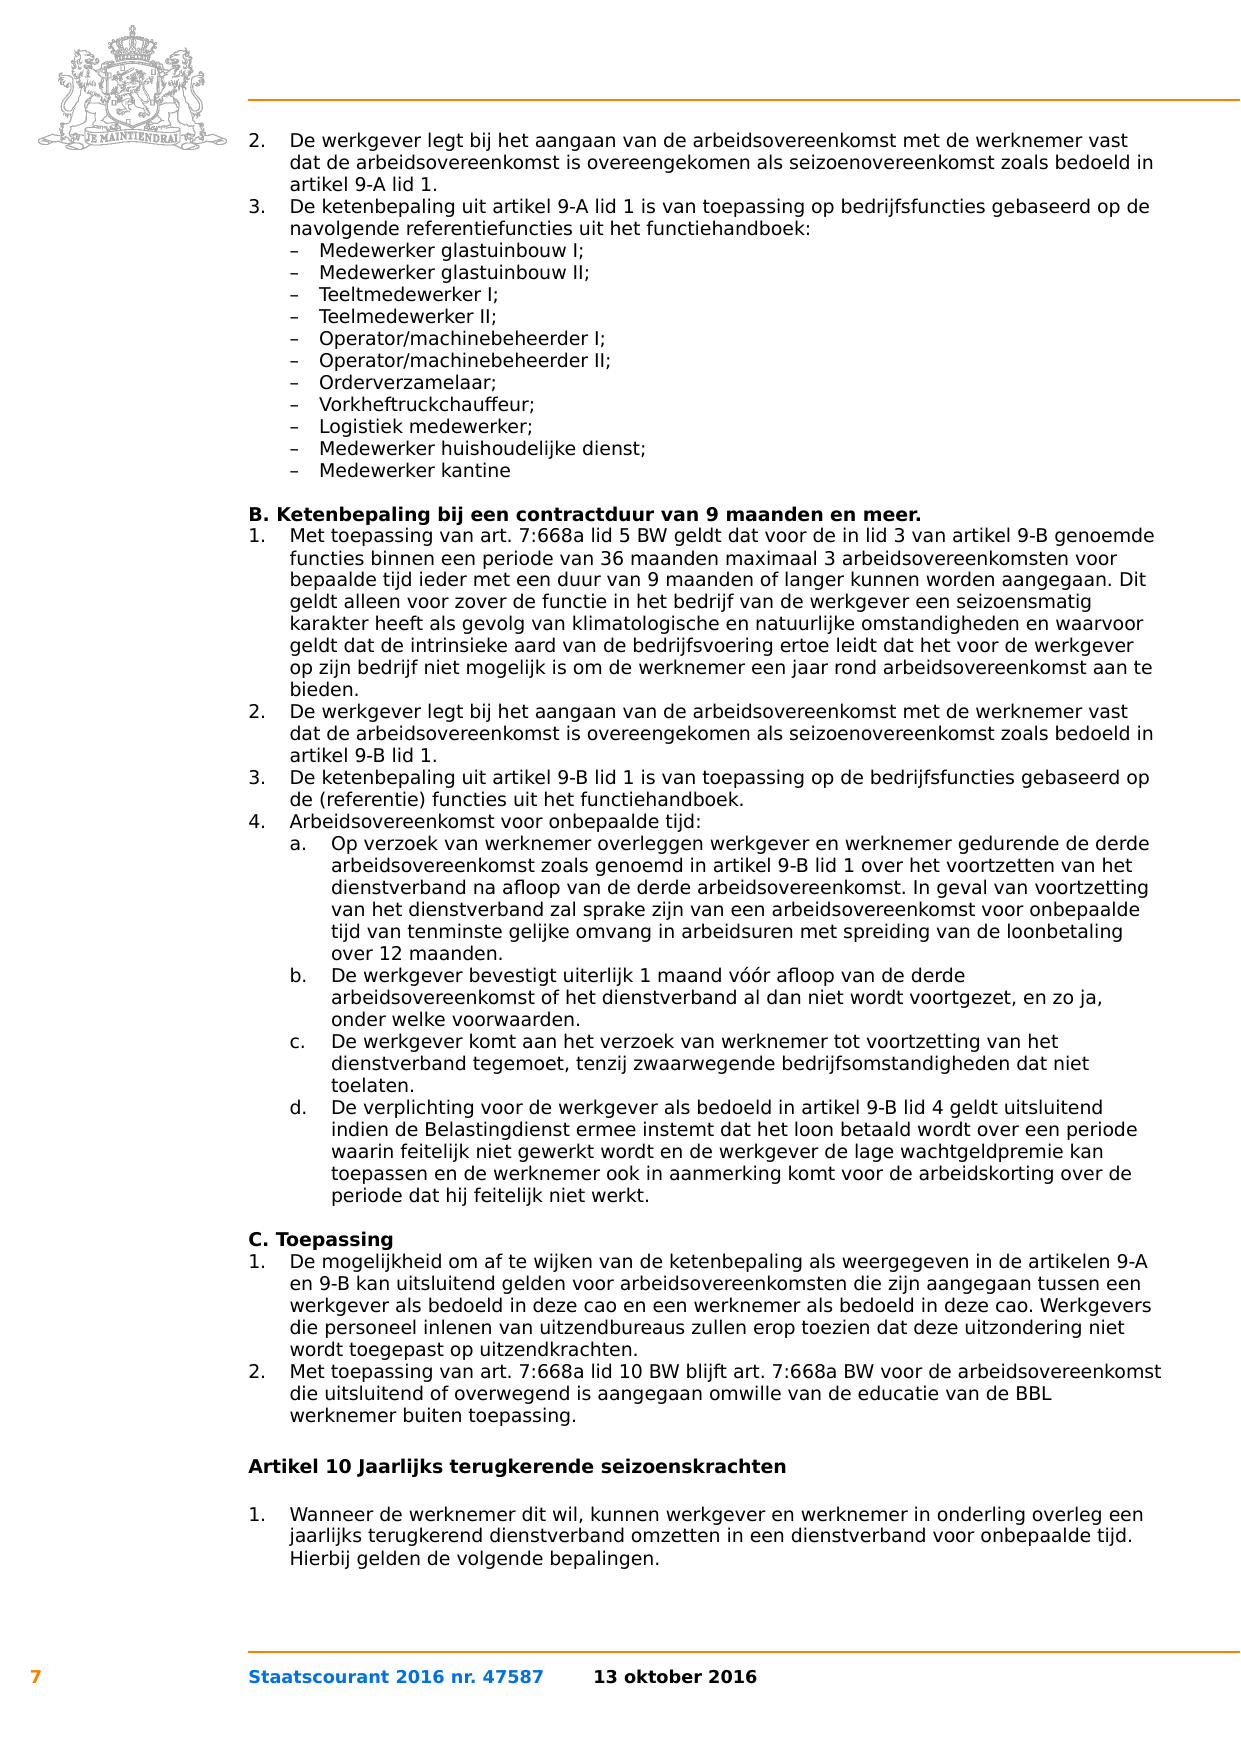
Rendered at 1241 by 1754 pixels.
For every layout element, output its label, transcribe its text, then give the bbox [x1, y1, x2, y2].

text 3. De ketenbepaling uit artikel 9-B lid 1 is van toepassing op de bedrijfsfuncties gebaseerd op de (referentie) functies uit het functiehandboek. [248, 767, 1163, 811]
text – Orderverzamelaar; [289, 372, 1163, 394]
text b. De werkgever bevestigt uiterlijk 1 maand vóór afloop van de derde arbeidsovereenkomst of het dienstverband al dan niet wordt voortgezet, en zo ja, onder welke voorwaarden. [289, 965, 1163, 1031]
text 2. De werkgever legt bij het aangaan van de arbeidsovereenkomst met de werknemer vast dat de arbeidsovereenkomst is overeengekomen als seizoenovereenkomst zoals bedoeld in artikel 9-A lid 1. [248, 130, 1163, 196]
text 1. Met toepassing van art. 7:668a lid 5 BW geldt dat voor de in lid 3 van artikel 9-B genoemde functies binnen een periode van 36 maanden maximaal 3 arbeidsovereenkomsten voor bepaalde tijd ieder met een duur van 9 maanden of langer kunnen worden aangegaan. Dit geldt alleen voor zover de functie in het bedrijf van de werkgever een seizoensmatig karakter heeft als gevolg van klimatologische en natuurlijke omstandigheden en waarvoor geldt dat de intrinsieke aard van de bedrijfsvoering ertoe leidt dat het voor de werkgever op zijn bedrijf niet mogelijk is om de werknemer een jaar rond arbeidsovereenkomst aan te bieden. [248, 525, 1163, 701]
text a. Op verzoek van werknemer overleggen werkgever en werknemer gedurende de derde arbeidsovereenkomst zoals genoemd in artikel 9-B lid 1 over het voortzetten van het dienstverband na afloop van de derde arbeidsovereenkomst. In geval van voortzetting van het dienstverband zal sprake zijn van een arbeidsovereenkomst voor onbepaalde tijd van tenminste gelijke omvang in arbeidsuren met spreiding van de loonbetaling over 12 maanden. [289, 833, 1163, 965]
text – Medewerker glastuinbouw II; [289, 262, 1163, 284]
text – Operator/machinebeheerder I; [289, 328, 1163, 350]
text – Logistiek medewerker; [289, 416, 1163, 438]
text d. De verplichting voor de werkgever als bedoeld in artikel 9-B lid 4 geldt uitsluitend indien de Belastingdienst ermee instemt dat het loon betaald wordt over een periode waarin feitelijk niet gewerkt wordt en de werkgever de lage wachtgeldpremie kan toepassen en de werknemer ook in aanmerking komt voor de arbeidskorting over de periode dat hij feitelijk niet werkt. [289, 1097, 1163, 1207]
text 3. De ketenbepaling uit artikel 9-A lid 1 is van toepassing op bedrijfsfuncties gebaseerd op de navolgende referentiefuncties uit het functiehandboek: [248, 196, 1163, 240]
text – Teelmedewerker II; [289, 306, 1163, 328]
text – Medewerker huishoudelijke dienst; [289, 438, 1163, 459]
picture [38, 25, 227, 150]
text – Medewerker kantine [289, 459, 1163, 482]
text – Medewerker glastuinbouw I; [289, 240, 1163, 262]
text 2. De werkgever legt bij het aangaan van de arbeidsovereenkomst met de werknemer vast dat de arbeidsovereenkomst is overeengekomen als seizoenovereenkomst zoals bedoeld in artikel 9-B lid 1. [248, 701, 1163, 767]
text 4. Arbeidsovereenkomst voor onbepaalde tijd: [248, 811, 1163, 833]
text 1. De mogelijkheid om af te wijken van de ketenbepaling als weergegeven in de artikelen 9-A en 9-B kan uitsluitend gelden voor arbeidsovereenkomsten die zijn aangegaan tussen een werkgever als bedoeld in deze cao en een werknemer als bedoeld in deze cao. Werkgevers die personeel inlenen van uitzendbureaus zullen erop toezien dat deze uitzondering niet wordt toegepast op uitzendkrachten. [248, 1251, 1163, 1361]
subtitle C. Toepassing [248, 1229, 1163, 1251]
text 2. Met toepassing van art. 7:668a lid 10 BW blijft art. 7:668a BW voor de arbeidsovereenkomst die uitsluitend of overwegend is aangegaan omwille van de educatie van de BBL werknemer buiten toepassing. [248, 1361, 1163, 1426]
text 1. Wanneer de werknemer dit wil, kunnen werkgever en werknemer in onderling overleg een jaarlijks terugkerend dienstverband omzetten in een dienstverband voor onbepaalde tijd. Hierbij gelden de volgende bepalingen. [248, 1503, 1163, 1569]
text c. De werkgever komt aan het verzoek van werknemer tot voortzetting van het dienstverband tegemoet, tenzij zwaarwegende bedrijfsomstandigheden dat niet toelaten. [289, 1031, 1163, 1097]
text – Teeltmedewerker I; [289, 284, 1163, 306]
text – Operator/machinebeheerder II; [289, 350, 1163, 372]
subtitle Artikel 10 Jaarlijks terugkerende seizoenskrachten [248, 1456, 1163, 1478]
subtitle B. Ketenbepaling bij een contractduur van 9 maanden en meer. [248, 503, 1163, 525]
text – Vorkheftruckchauffeur; [289, 394, 1163, 416]
